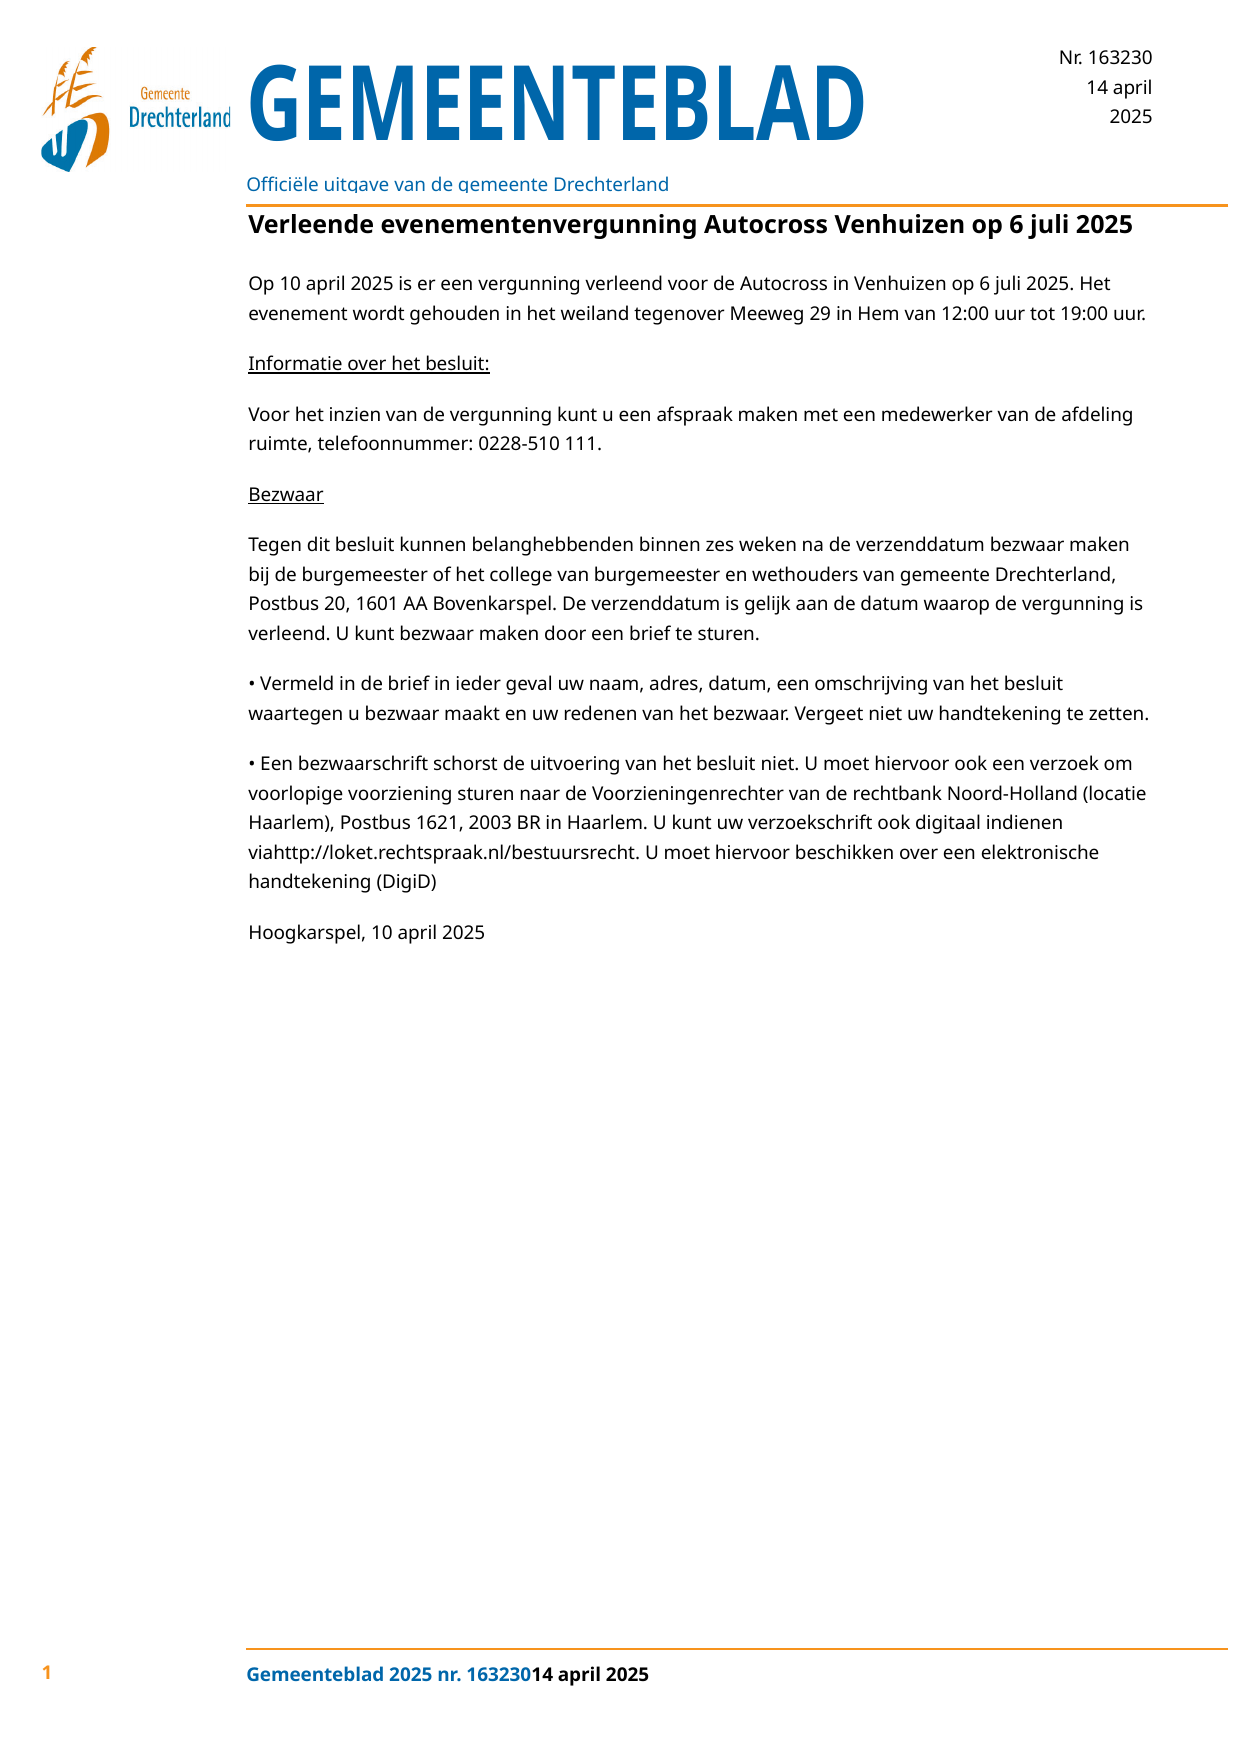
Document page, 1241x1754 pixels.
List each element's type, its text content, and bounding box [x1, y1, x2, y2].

text Verleende evenementenvergunning Autocross Venhuizen op 6 juli 2025 [248, 207, 1152, 241]
picture [226, 115, 231, 124]
picture [41, 158, 64, 172]
text • Vermeld in de brief in ieder geval uw naam, adres, datum, een omschrijving van het besluit waartegen u bezwaar maakt en uw redenen van het bezwaar. Vergeet niet uw handtekening te zetten. [248, 670, 1152, 726]
text Informatie over het besluit: [248, 350, 1152, 376]
text Op 10 april 2025 is er een vergunning verleend voor de Autocross in Venhuizen op 6 juli 2025. Het evenement wordt gehouden in het weiland tegenover Meeweg 29 in Hem van 12:00 uur tot 19:00 uur. [248, 270, 1152, 326]
text Tegen dit besluit kunnen belanghebbenden binnen zes weken na de verzenddatum bezwaar maken bij de burgemeester of het college van burgemeester en wethouders van gemeente Drechterland, Postbus 20, 1601 AA Bovenkarspel. De verzenddatum is gelijk aan de datum waarop de vergunning is verleend. U kunt bezwaar maken door een brief te sturen. [248, 531, 1152, 646]
text Voor het inzien van de vergunning kunt u een afspraak maken met een medewerker van de afdeling ruimte, telefoonnummer: 0228-510 111. [248, 401, 1152, 456]
text Bezwaar [248, 481, 1152, 506]
text Hoogkarspel, 10 april 2025 [248, 919, 1152, 945]
picture [41, 47, 231, 172]
text • Een bezwaarschrift schorst de uitvoering van het besluit niet. U moet hiervoor ook een verzoek om voorlopige voorziening sturen naar de Voorzieningenrechter van de rechtbank Noord-Holland (locatie Haarlem), Postbus 1621, 2003 BR in Haarlem. U kunt uw verzoekschrift ook digitaal indienen viahttp://loket.rechtspraak.nl/bestuursrecht. U moet hiervoor beschikken over een elektronische handtekening (DigiD) [248, 750, 1152, 894]
